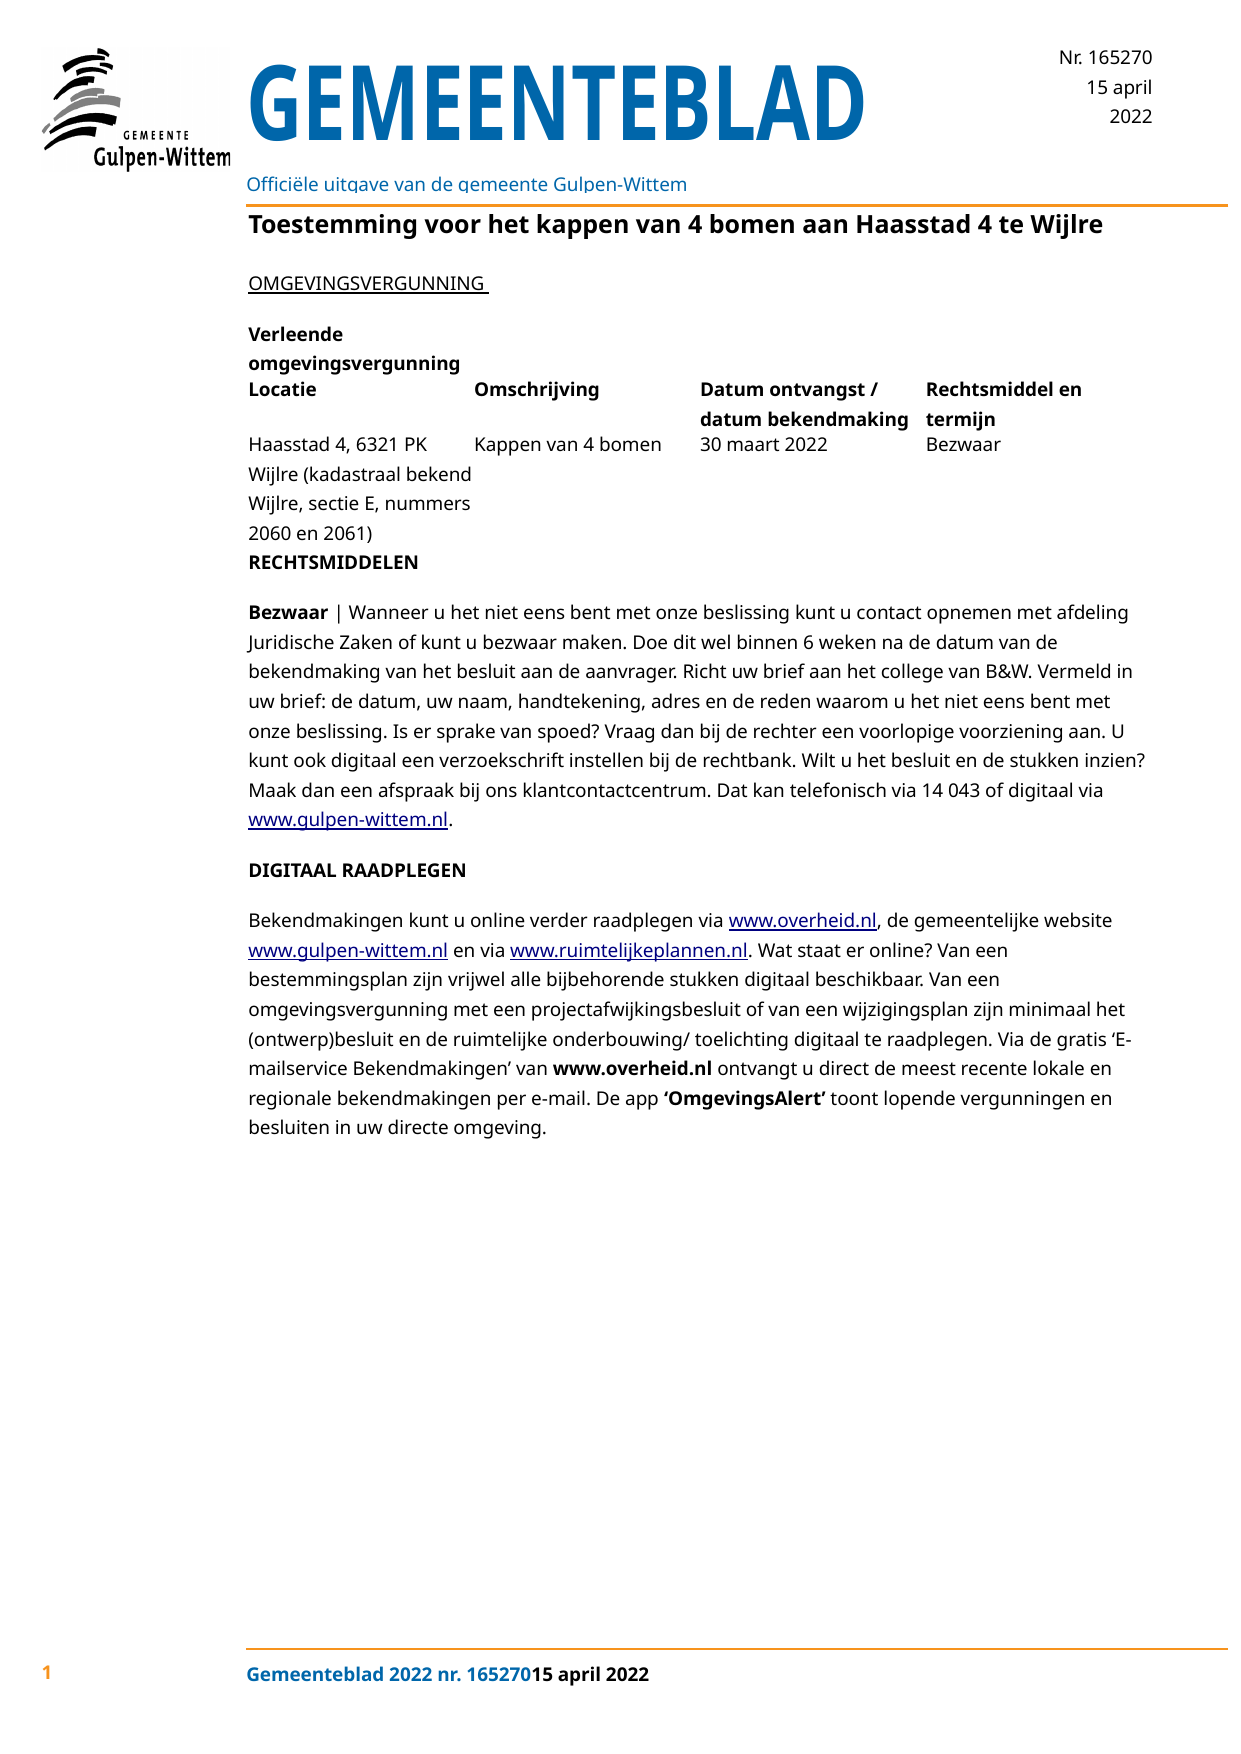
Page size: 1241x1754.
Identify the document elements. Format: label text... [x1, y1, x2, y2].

table_cell Kappen van 4 bomen [474, 431, 700, 546]
table_cell 30 maart 2022 [700, 431, 926, 546]
text RECHTSMIDDELEN [248, 549, 1152, 575]
text OMGEVINGSVERGUNNING [248, 270, 1152, 296]
table_cell Datum ontvangst / datum bekendmaking [700, 376, 926, 431]
table_cell Rechtsmiddel en termijn [926, 376, 1152, 431]
text Bekendmakingen kunt u online verder raadplegen via www.overheid.nl, de gemeentelijke website www.gulpen-wittem.nl en via www.ruimtelijkeplannen.nl. Wat staat er online? Van een bestemmingsplan zijn vrijwel alle bijbehorende stukken digitaal beschikbaar. Van een omgevingsvergunning met een projectafwijkingsbesluit of van een wijzigingsplan zijn minimaal het (ontwerp)besluit en de ruimtelijke onderbouwing/ toelichting digitaal te raadplegen. Via de gratis ‘E-mailservice Bekendmakingen’ van www.overheid.nl ontvangt u direct de meest recente lokale en regionale bekendmakingen per e-mail. De app ‘OmgevingsAlert’ toont lopende vergunningen en besluiten in uw directe omgeving. [248, 907, 1152, 1140]
table_header Verleende omgevingsvergunning [248, 321, 474, 376]
text Toestemming voor het kappen van 4 bomen aan Haasstad 4 te Wijlre [248, 207, 1152, 241]
text Bezwaar | Wanneer u het niet eens bent met onze beslissing kunt u contact opnemen met afdeling Juridische Zaken of kunt u bezwaar maken. Doe dit wel binnen 6 weken na de datum van de bekendmaking van het besluit aan de aanvrager. Richt uw brief aan het college van B&W. Vermeld in uw brief: de datum, uw naam, handtekening, adres en de reden waarom u het niet eens bent met onze beslissing. Is er sprake van spoed? Vraag dan bij de rechter een voorlopige voorziening aan. U kunt ook digitaal een verzoekschrift instellen bij de rechtbank. Wilt u het besluit en de stukken inzien? Maak dan een afspraak bij ons klantcontactcentrum. Dat kan telefonisch via 14 043 of digitaal via www.gulpen-wittem.nl. [248, 599, 1152, 832]
table_header [926, 321, 1152, 376]
table_cell Omschrijving [474, 376, 700, 431]
table_cell Haasstad 4, 6321 PK Wijlre (kadastraal bekend Wijlre, sectie E, nummers 2060 en 2061) [248, 431, 474, 546]
table_cell Locatie [248, 376, 474, 431]
table_header [474, 321, 700, 376]
table_header [700, 321, 926, 376]
text DIGITAAL RAADPLEGEN [248, 857, 1152, 883]
table_cell Bezwaar [926, 431, 1152, 546]
picture [41, 47, 231, 172]
